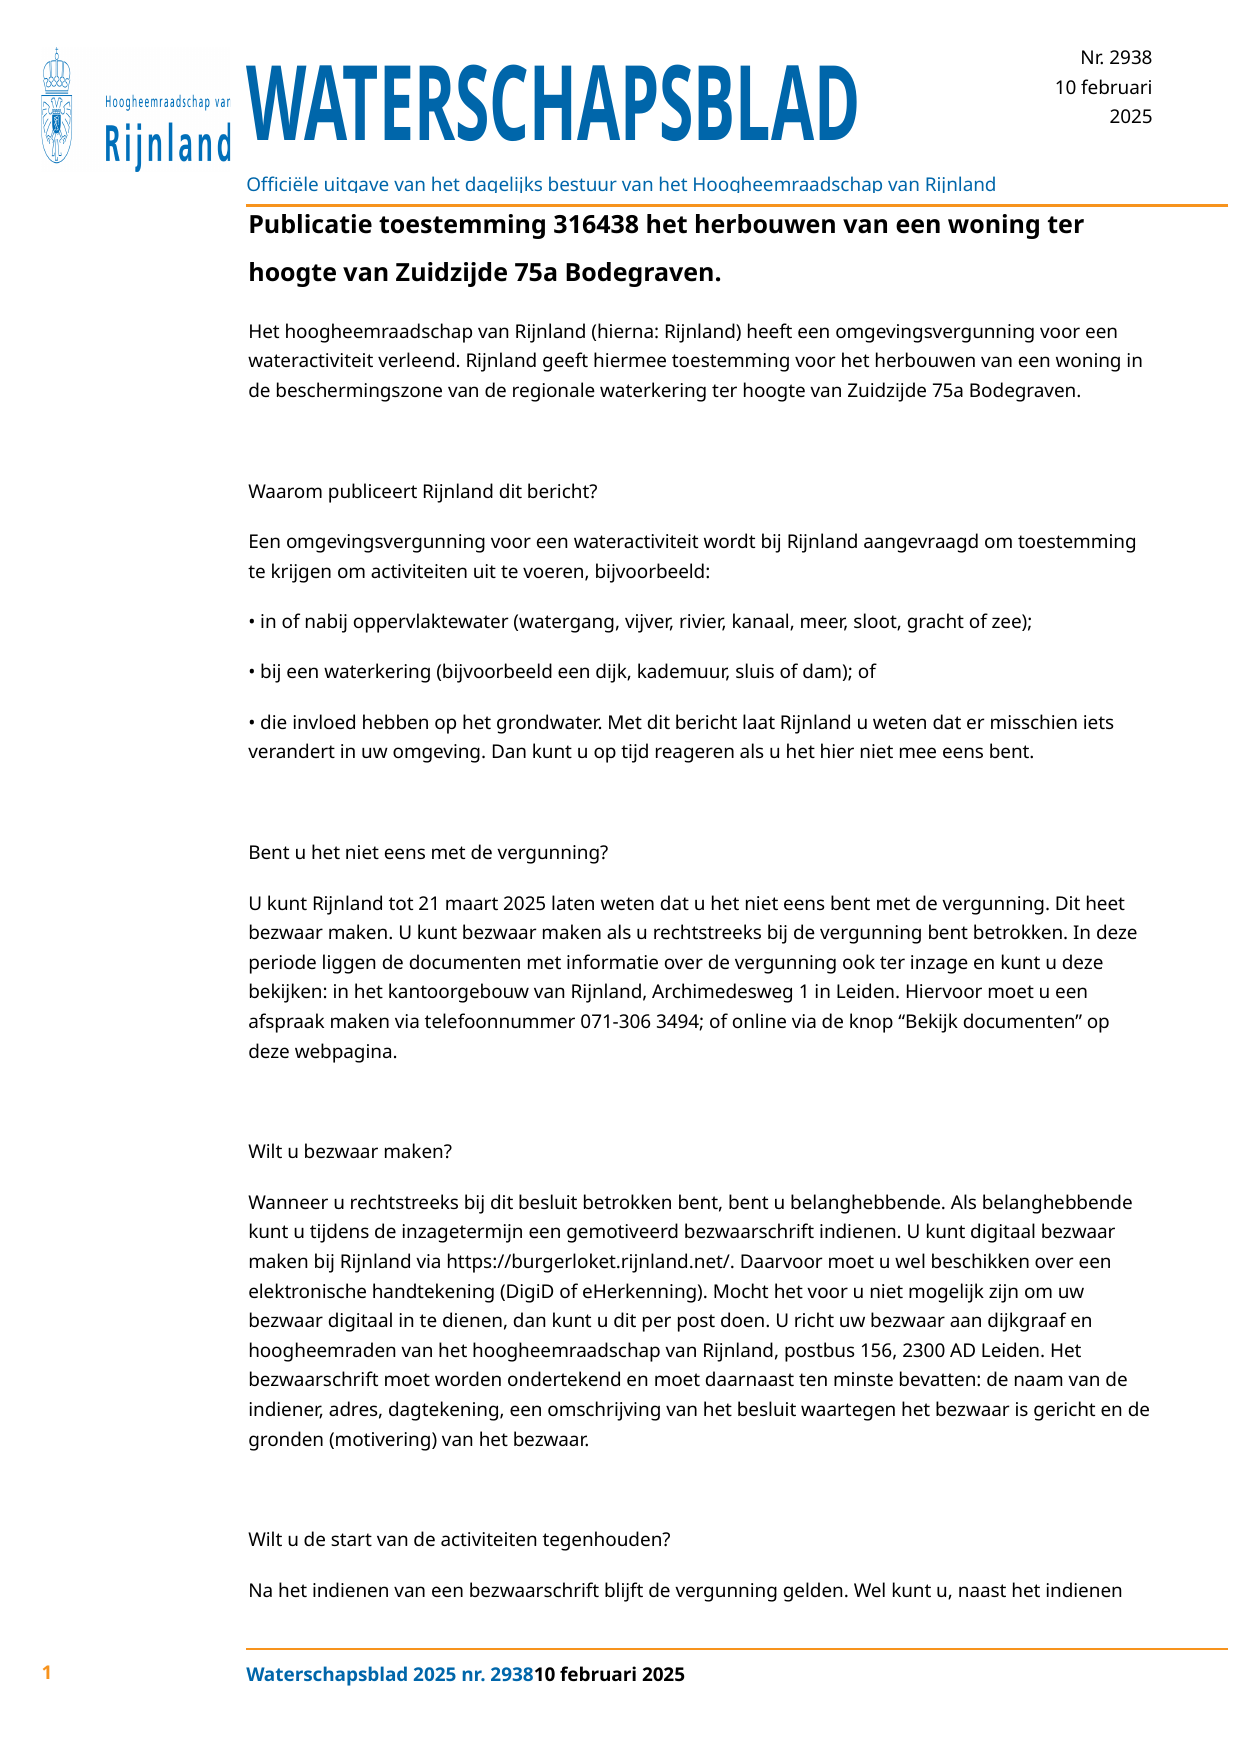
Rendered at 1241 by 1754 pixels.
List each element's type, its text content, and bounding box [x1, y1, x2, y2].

text • bij een waterkering (bijvoorbeeld een dijk, kademuur, sluis of dam); of [248, 659, 1152, 684]
text • die invloed hebben op het grondwater. Met dit bericht laat Rijnland u weten dat er misschien iets verandert in uw omgeving. Dan kunt u op tijd reageren als u het hier niet mee eens bent. [248, 709, 1152, 764]
text U kunt Rijnland tot 21 maart 2025 laten weten dat u het niet eens bent met de vergunning. Dit heet bezwaar maken. U kunt bezwaar maken als u rechtstreeks bij de vergunning bent betrokken. In deze periode liggen de documenten met informatie over de vergunning ook ter inzage en kunt u deze bekijken: in het kantoorgebouw van Rijnland, Archimedesweg 1 in Leiden. Hiervoor moet u een afspraak maken via telefoonnummer 071-306 3494; of online via de knop “Bekijk documenten” op deze webpagina. [248, 890, 1152, 1064]
text Wanneer u rechtstreeks bij dit besluit betrokken bent, bent u belanghebbende. Als belanghebbende kunt u tijdens de inzagetermijn een gemotiveerd bezwaarschrift indienen. U kunt digitaal bezwaar maken bij Rijnland via https://burgerloket.rijnland.net/. Daarvoor moet u wel beschikken over een elektronische handtekening (DigiD of eHerkenning). Mocht het voor u niet mogelijk zijn om uw bezwaar digitaal in te dienen, dan kunt u dit per post doen. U richt uw bezwaar aan dijkgraaf en hoogheemraden van het hoogheemraadschap van Rijnland, postbus 156, 2300 AD Leiden. Het bezwaarschrift moet worden ondertekend en moet daarnaast ten minste bevatten: de naam van de indiener, adres, dagtekening, een omschrijving van het besluit waartegen het bezwaar is gericht en de gronden (motivering) van het bezwaar. [248, 1189, 1152, 1452]
text Publicatie toestemming 316438 het herbouwen van een woning ter hoogte van Zuidzijde 75a Bodegraven. [248, 207, 1152, 288]
text Wilt u bezwaar maken? [248, 1139, 1152, 1164]
text • in of nabij oppervlaktewater (watergang, vijver, rivier, kanaal, meer, sloot, gracht of zee); [248, 608, 1152, 634]
picture [41, 47, 231, 172]
text Wilt u de start van de activiteiten tegenhouden? [248, 1527, 1152, 1552]
text Een omgevingsvergunning voor een wateractiviteit wordt bij Rijnland aangevraagd om toestemming te krijgen om activiteiten uit te voeren, bijvoorbeeld: [248, 528, 1152, 584]
text Na het indienen van een bezwaarschrift blijft de vergunning gelden. Wel kunt u, naast het indienen [248, 1577, 1152, 1603]
text Waarom publiceert Rijnland dit bericht? [248, 478, 1152, 504]
text Het hoogheemraadschap van Rijnland (hierna: Rijnland) heeft een omgevingsvergunning voor een wateractiviteit verleend. Rijnland geeft hiermee toestemming voor het herbouwen van een woning in de beschermingszone van de regionale waterkering ter hoogte van Zuidzijde 75a Bodegraven. [248, 318, 1152, 403]
text Bent u het niet eens met de vergunning? [248, 839, 1152, 865]
